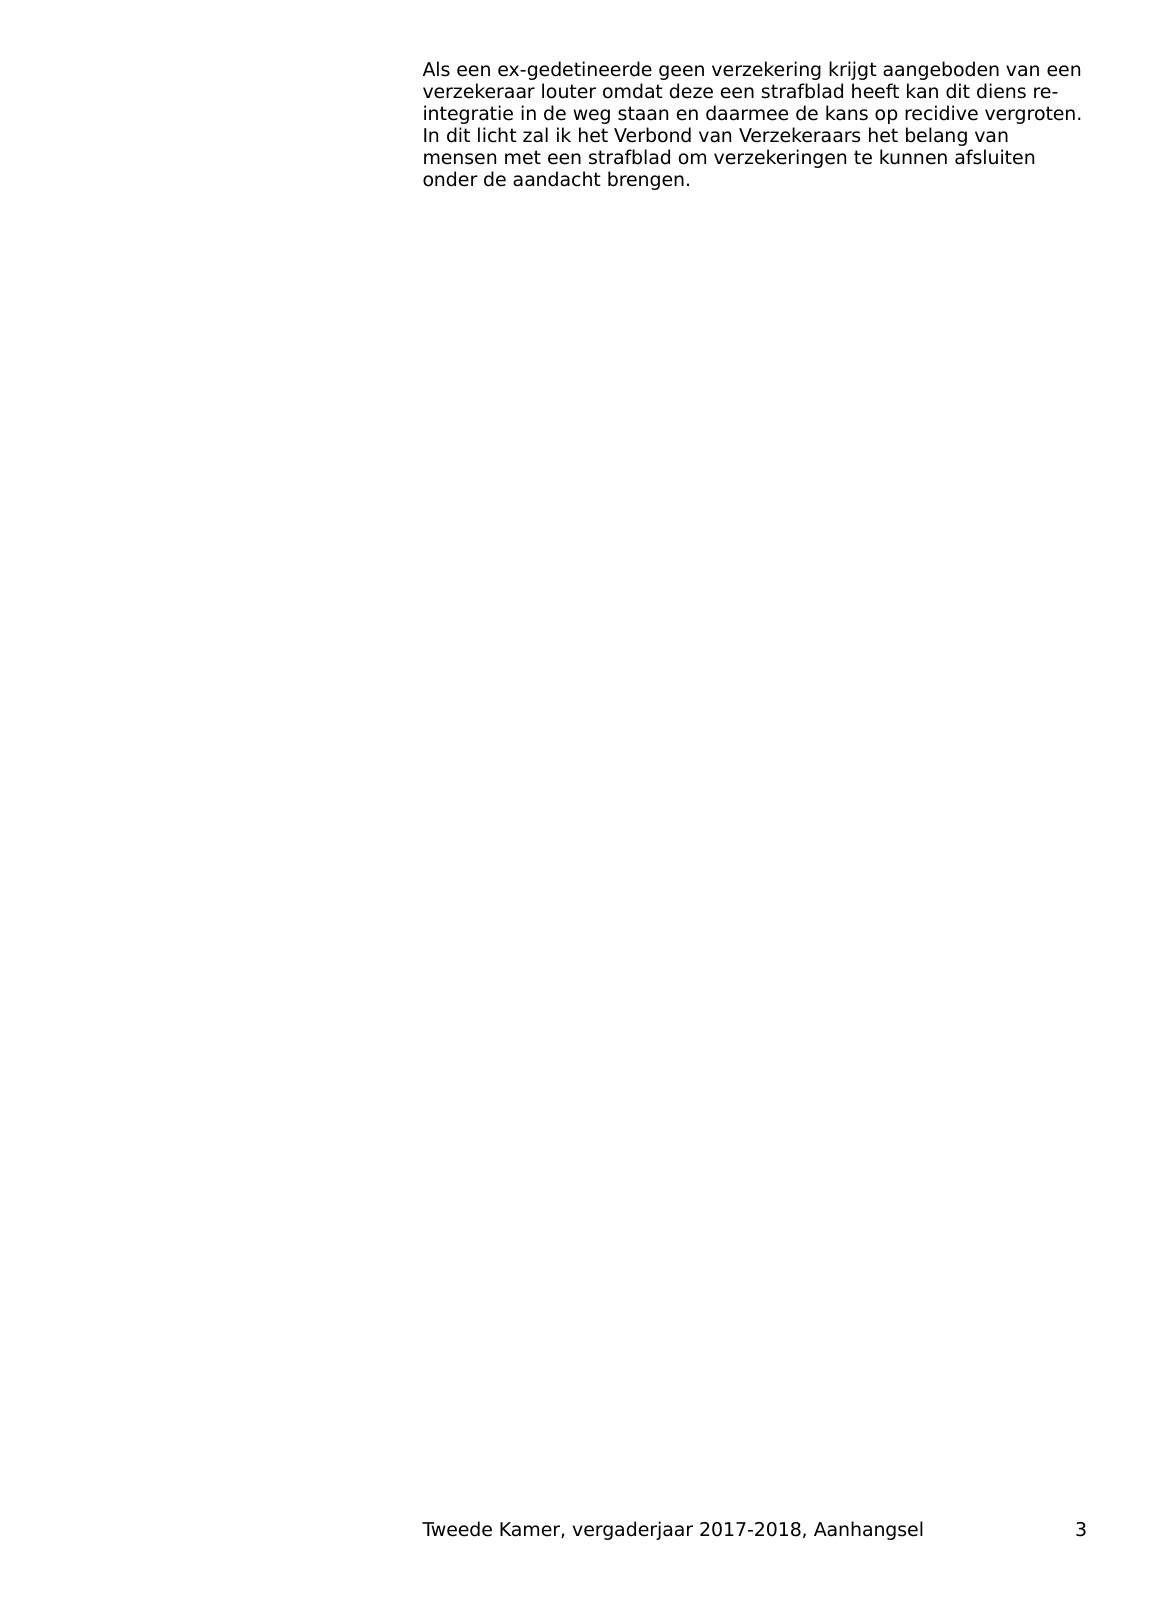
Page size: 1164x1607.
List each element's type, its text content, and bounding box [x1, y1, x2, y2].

text Als een ex-gedetineerde geen verzekering krijgt aangeboden van een verzekeraar louter omdat deze een strafblad heeft kan dit diens re-integratie in de weg staan en daarmee de kans op recidive vergroten. In dit licht zal ik het Verbond van Verzekeraars het belang van mensen met een strafblad om verzekeringen te kunnen afsluiten onder de aandacht brengen. [422, 59, 1087, 191]
